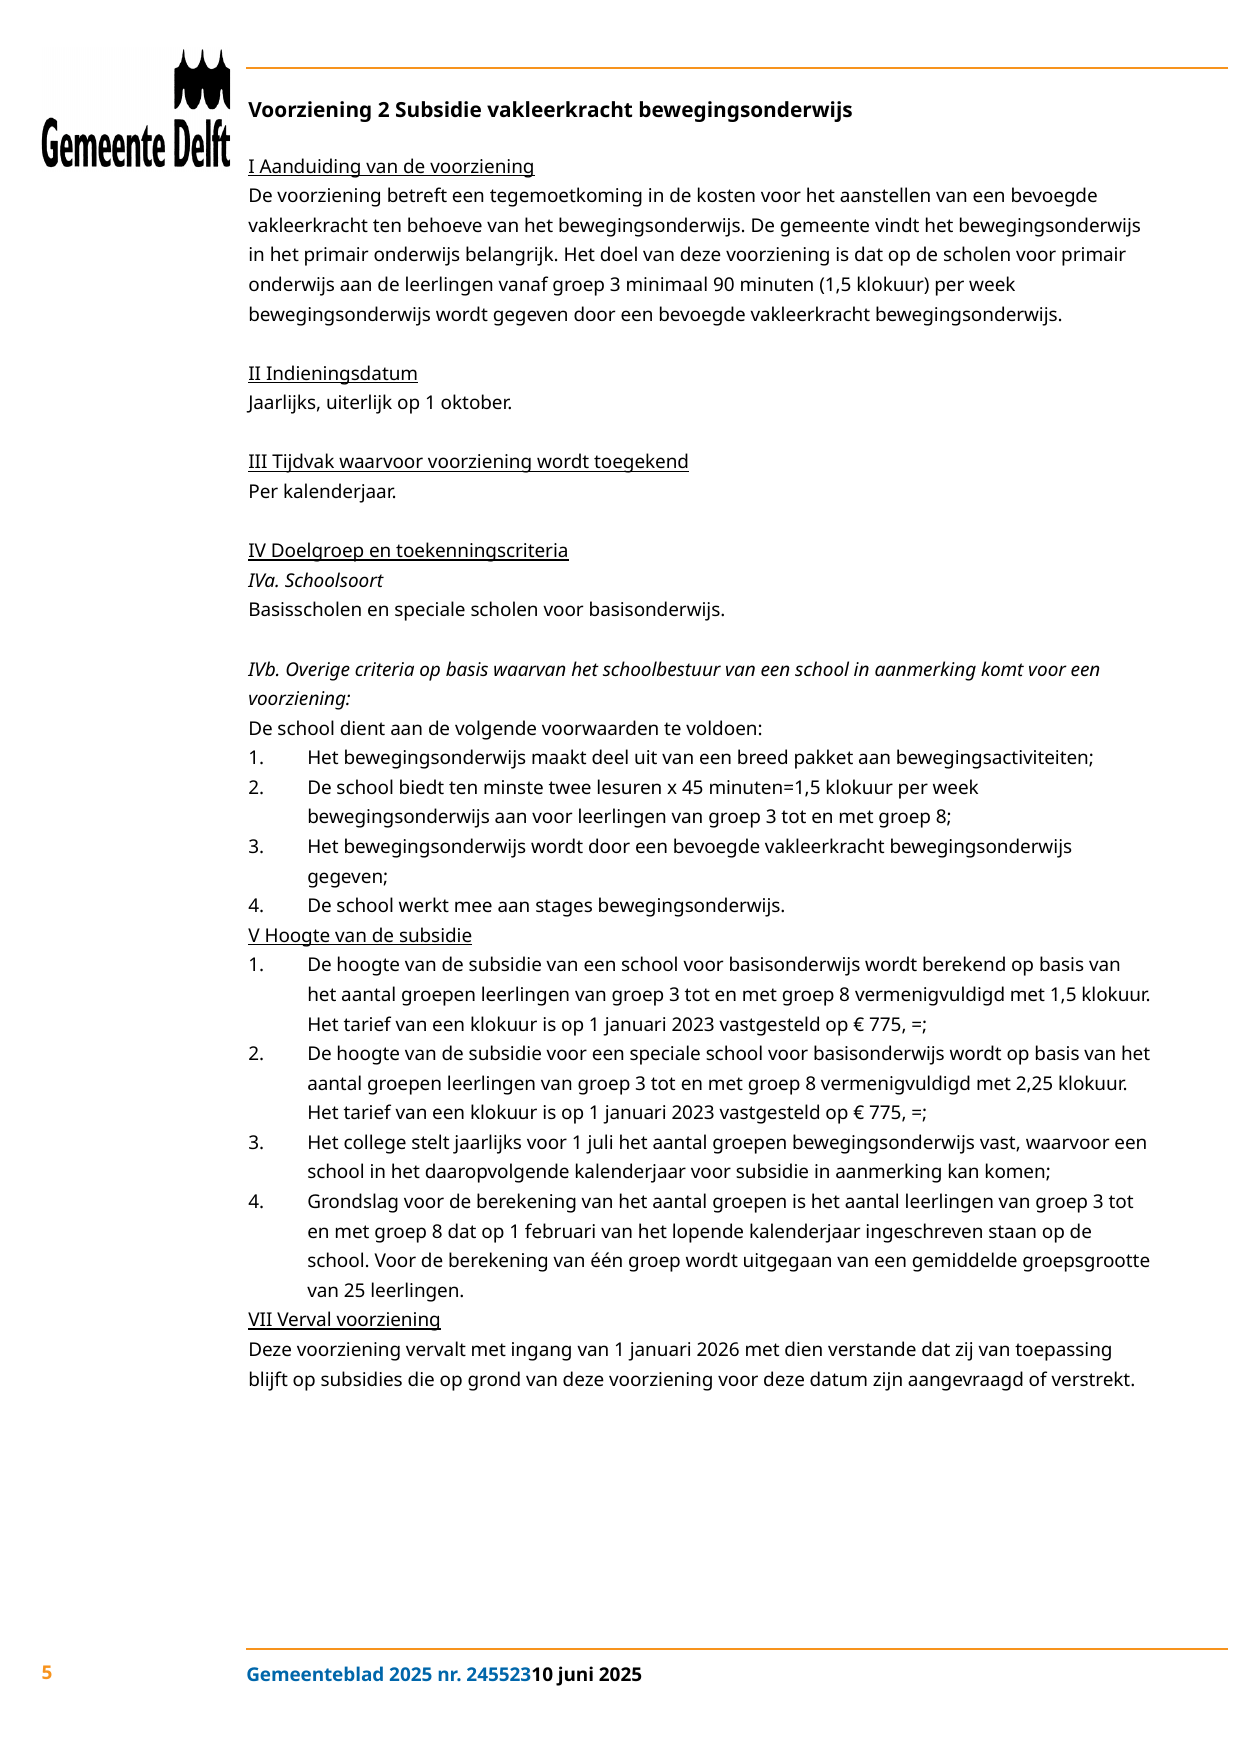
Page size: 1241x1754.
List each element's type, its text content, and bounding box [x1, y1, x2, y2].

text III Tijdvak waarvoor voorziening wordt toegekend [248, 449, 1152, 474]
text De school dient aan de volgende voorwaarden te voldoen: [248, 715, 1152, 741]
list De hoogte van de subsidie voor een speciale school voor basisonderwijs wordt op basis van het aantal groepen leerlingen van groep 3 tot en met groep 8 vermenigvuldigd met 2,25 klokuur. Het tarief van een klokuur is op 1 januari 2023 vastgesteld op € 775, =; [248, 1040, 1152, 1125]
list Grondslag voor de berekening van het aantal groepen is het aantal leerlingen van groep 3 tot en met groep 8 dat op 1 februari van het lopende kalenderjaar ingeschreven staan op de school. Voor de berekening van één groep wordt uitgegaan van een gemiddelde groepsgrootte van 25 leerlingen. [248, 1188, 1152, 1303]
text Voorziening 2 Subsidie vakleerkracht bewegingsonderwijs [248, 95, 1152, 123]
text Per kalenderjaar. [248, 478, 1152, 504]
text II Indieningsdatum [248, 360, 1152, 386]
text Deze voorziening vervalt met ingang van 1 januari 2026 met dien verstande dat zij van toepassing blijft op subsidies die op grond van deze voorziening voor deze datum zijn aangevraagd of verstrekt. [248, 1336, 1152, 1392]
picture [41, 47, 231, 172]
list Het college stelt jaarlijks voor 1 juli het aantal groepen bewegingsonderwijs vast, waarvoor een school in het daaropvolgende kalenderjaar voor subsidie in aanmerking kan komen; [248, 1129, 1152, 1184]
text IVa. Schoolsoort [248, 567, 1152, 593]
list De hoogte van de subsidie van een school voor basisonderwijs wordt berekend op basis van het aantal groepen leerlingen van groep 3 tot en met groep 8 vermenigvuldigd met 1,5 klokuur. Het tarief van een klokuur is op 1 januari 2023 vastgesteld op € 775, =; [248, 952, 1152, 1037]
text IV Doelgroep en toekenningscriteria [248, 537, 1152, 563]
text Basisscholen en speciale scholen voor basisonderwijs. [248, 597, 1152, 622]
text VII Verval voorziening [248, 1307, 1152, 1332]
text IVb. Overige criteria op basis waarvan het schoolbestuur van een school in aanmerking komt voor een voorziening: [248, 656, 1152, 711]
text V Hoogte van de subsidie [248, 922, 1152, 948]
text De voorziening betreft een tegemoetkoming in de kosten voor het aanstellen van een bevoegde vakleerkracht ten behoeve van het bewegingsonderwijs. De gemeente vindt het bewegingsonderwijs in het primair onderwijs belangrijk. Het doel van deze voorziening is dat op de scholen voor primair onderwijs aan de leerlingen vanaf groep 3 minimaal 90 minuten (1,5 klokuur) per week bewegingsonderwijs wordt gegeven door een bevoegde vakleerkracht bewegingsonderwijs. [248, 182, 1152, 327]
text I Aanduiding van de voorziening [248, 153, 1152, 179]
text Jaarlijks, uiterlijk op 1 oktober. [248, 389, 1152, 415]
list Het bewegingsonderwijs maakt deel uit van een breed pakket aan bewegingsactiviteiten; [248, 744, 1152, 770]
list De school biedt ten minste twee lesuren x 45 minuten=1,5 klokuur per week bewegingsonderwijs aan voor leerlingen van groep 3 tot en met groep 8; [248, 774, 1152, 829]
list Het bewegingsonderwijs wordt door een bevoegde vakleerkracht bewegingsonderwijs gegeven; [248, 833, 1152, 889]
list De school werkt mee aan stages bewegingsonderwijs. [248, 892, 1152, 918]
